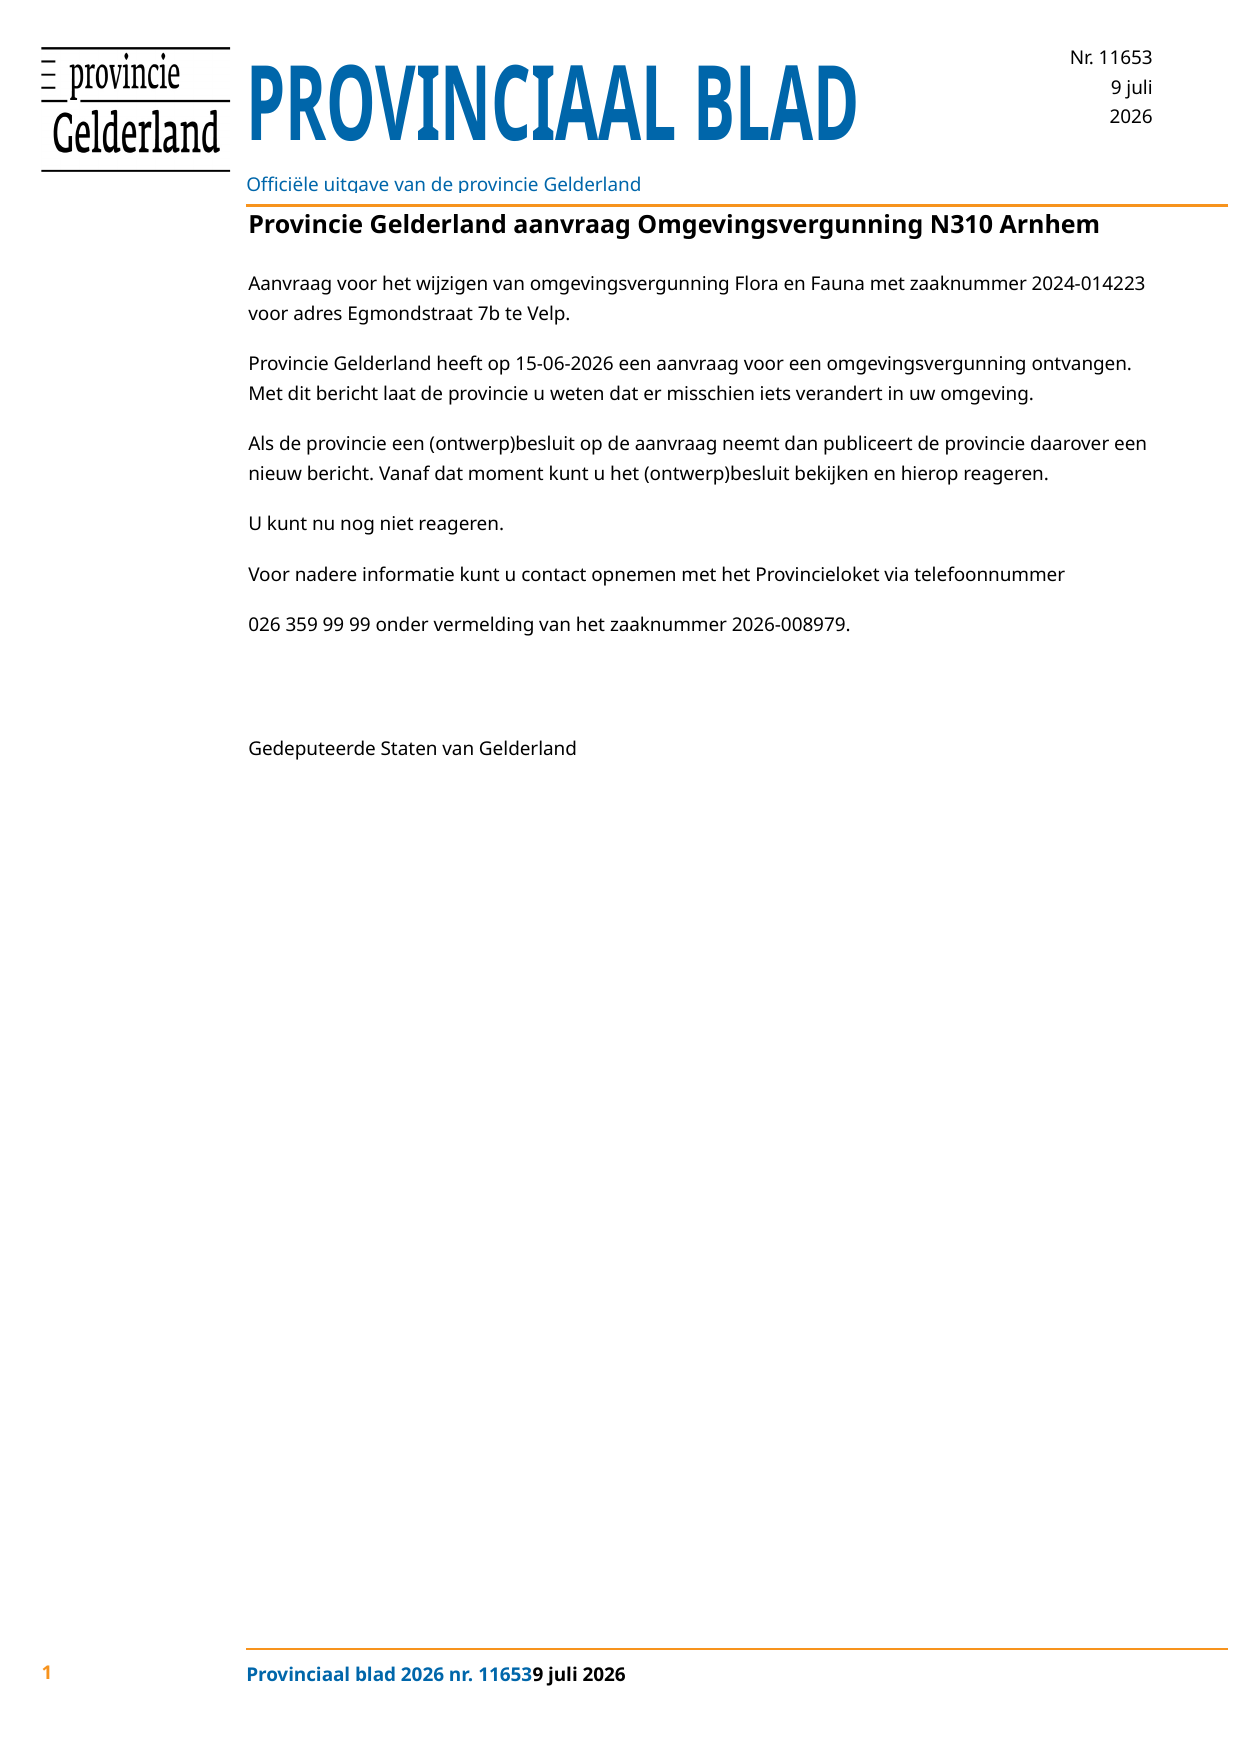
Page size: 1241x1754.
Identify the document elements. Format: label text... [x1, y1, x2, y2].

text U kunt nu nog niet reageren. [248, 510, 1152, 536]
text Provincie Gelderland aanvraag Omgevingsvergunning N310 Arnhem [248, 207, 1152, 241]
picture [41, 47, 231, 172]
text Voor nadere informatie kunt u contact opnemen met het Provincieloket via telefoonnummer [248, 561, 1152, 586]
text Als de provincie een (ontwerp)besluit op de aanvraag neemt dan publiceert de provincie daarover een nieuw bericht. Vanaf dat moment kunt u het (ontwerp)besluit bekijken en hierop reageren. [248, 430, 1152, 486]
text 026 359 99 99 onder vermelding van het zaaknummer 2026-008979. [248, 611, 1152, 637]
text Gedeputeerde Staten van Gelderland [248, 735, 1152, 761]
text Provincie Gelderland heeft op 15-06-2026 een aanvraag voor een omgevingsvergunning ontvangen. Met dit bericht laat de provincie u weten dat er misschien iets verandert in uw omgeving. [248, 350, 1152, 406]
text Aanvraag voor het wijzigen van omgevingsvergunning Flora en Fauna met zaaknummer 2024-014223 voor adres Egmondstraat 7b te Velp. [248, 270, 1152, 326]
